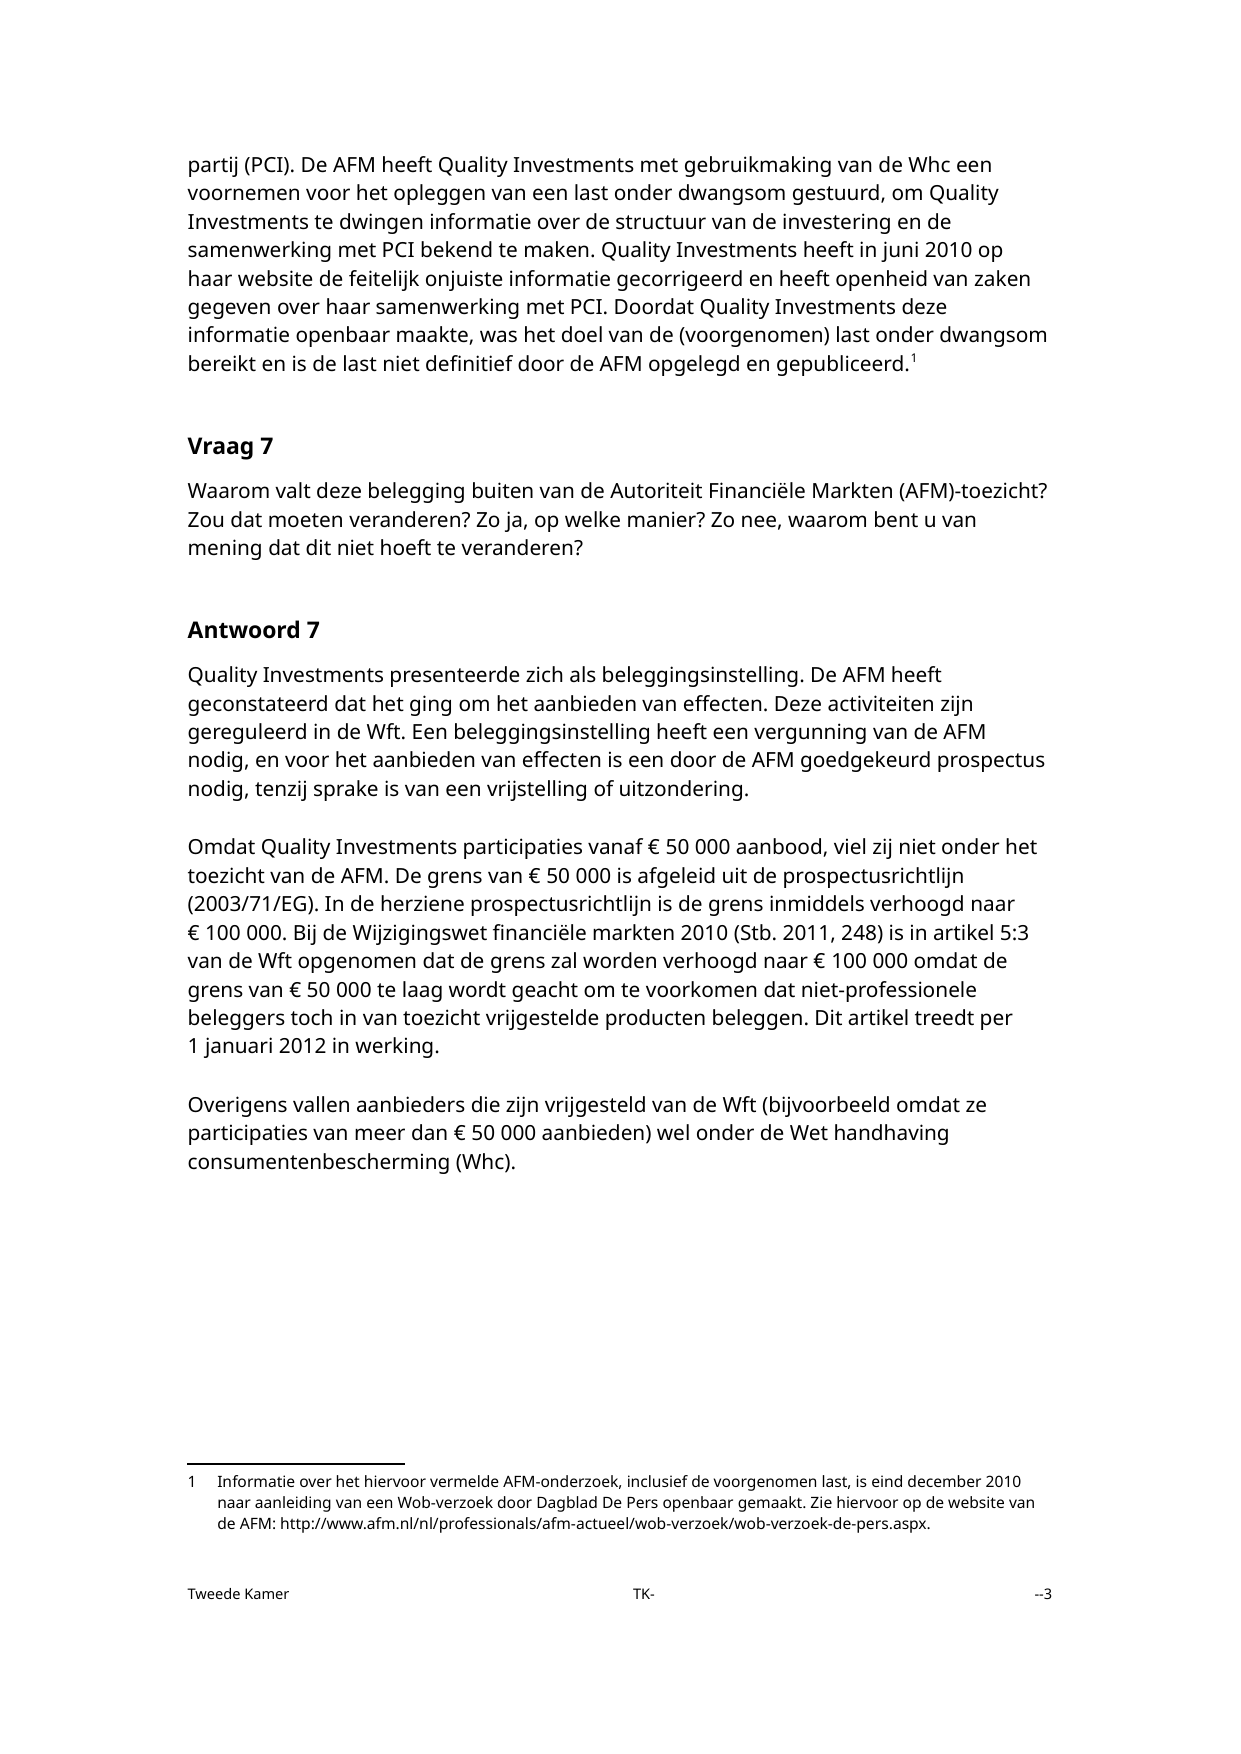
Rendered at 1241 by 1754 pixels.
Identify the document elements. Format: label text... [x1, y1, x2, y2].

text Informatie over het hiervoor vermelde AFM-onderzoek, inclusief de voorgenomen last, is eind december 2010 naar aanleiding van een Wob-verzoek door Dagblad De Pers openbaar gemaakt. Zie hiervoor op de website van de AFM: http://www.afm.nl/nl/professionals/afm-actueel/wob-verzoek/wob-verzoek-de-pers.aspx. [187, 1392, 1053, 1534]
text Quality Investments presenteerde zich als beleggingsinstelling. De AFM heeft geconstateerd dat het ging om het aanbieden van effecten. Deze activiteiten zijn gereguleerd in de Wft. Een beleggingsinstelling heeft een vergunning van de AFM nodig, en voor het aanbieden van effecten is een door de AFM goedgekeurd prospectus nodig, tenzij sprake is van een vrijstelling of uitzondering. [187, 660, 1053, 802]
subtitle Antwoord 7 [187, 614, 1053, 645]
text Overigens vallen aanbieders die zijn vrijgesteld van de Wft (bijvoorbeeld omdat ze participaties van meer dan € 50 000 aanbieden) wel onder de Wet handhaving consumentenbescherming (Whc). [187, 1090, 1053, 1175]
text Omdat Quality Investments participaties vanaf € 50 000 aanbood, viel zij niet onder het toezicht van de AFM. De grens van € 50 000 is afgeleid uit de prospectusrichtlijn (2003/71/EG). In de herziene prospectusrichtlijn is de grens inmiddels verhoogd naar € 100 000. Bij de Wijzigingswet financiële markten 2010 (Stb. 2011, 248) is in artikel 5:3 van de Wft opgenomen dat de grens zal worden verhoogd naar € 100 000 omdat de grens van € 50 000 te laag wordt geacht om te voorkomen dat niet-professionele beleggers toch in van toezicht vrijgestelde producten beleggen. Dit artikel treedt per 1 januari 2012 in werking. [187, 832, 1053, 1060]
text partij (PCI). De AFM heeft Quality Investments met gebruikmaking van de Whc een voornemen voor het opleggen van een last onder dwangsom gestuurd, om Quality Investments te dwingen informatie over de structuur van de investering en de samenwerking met PCI bekend te maken. Quality Investments heeft in juni 2010 op haar website de feitelijk onjuiste informatie gecorrigeerd en heeft openheid van zaken gegeven over haar samenwerking met PCI. Doordat Quality Investments deze informatie openbaar maakte, was het doel van de (voorgenomen) last onder dwangsom bereikt en is de last niet definitief door de AFM opgelegd en gepubliceerd. [187, 150, 1053, 377]
subtitle Vraag 7 [187, 430, 1053, 461]
text Waarom valt deze belegging buiten van de Autoriteit Financiële Markten (AFM)-toezicht? Zou dat moeten veranderen? Zo ja, op welke manier? Zo nee, waarom bent u van mening dat dit niet hoeft te veranderen? [187, 476, 1053, 562]
